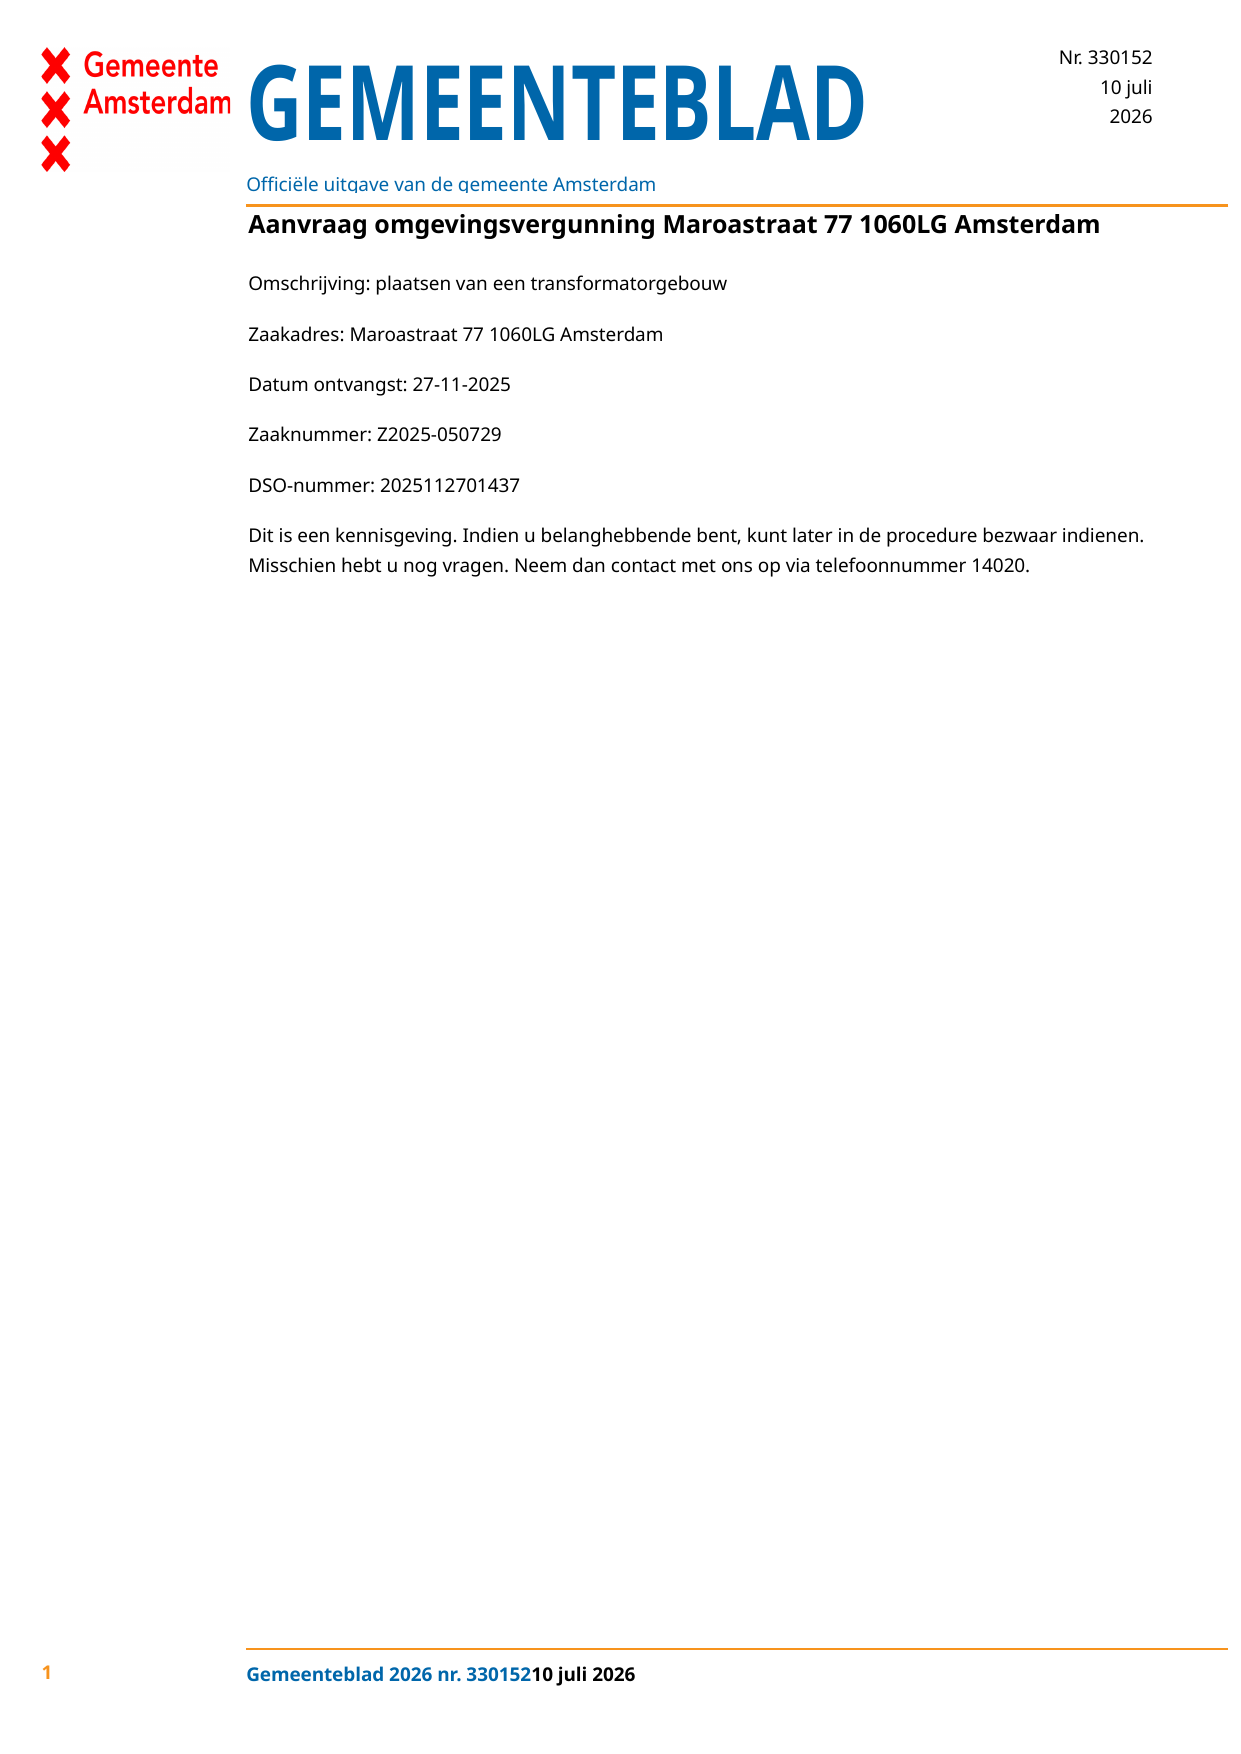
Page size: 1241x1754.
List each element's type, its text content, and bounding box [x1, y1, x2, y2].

picture [41, 47, 231, 172]
text DSO-nummer: 2025112701437 [248, 472, 1152, 498]
text Omschrijving: plaatsen van een transformatorgebouw [248, 270, 1152, 296]
text Datum ontvangst: 27-11-2025 [248, 371, 1152, 397]
text Zaaknummer: Z2025-050729 [248, 422, 1152, 447]
text Aanvraag omgevingsvergunning Maroastraat 77 1060LG Amsterdam [248, 207, 1152, 241]
text Zaakadres: Maroastraat 77 1060LG Amsterdam [248, 321, 1152, 346]
text Dit is een kennisgeving. Indien u belanghebbende bent, kunt later in de procedure bezwaar indienen. Misschien hebt u nog vragen. Neem dan contact met ons op via telefoonnummer 14020. [248, 522, 1152, 578]
